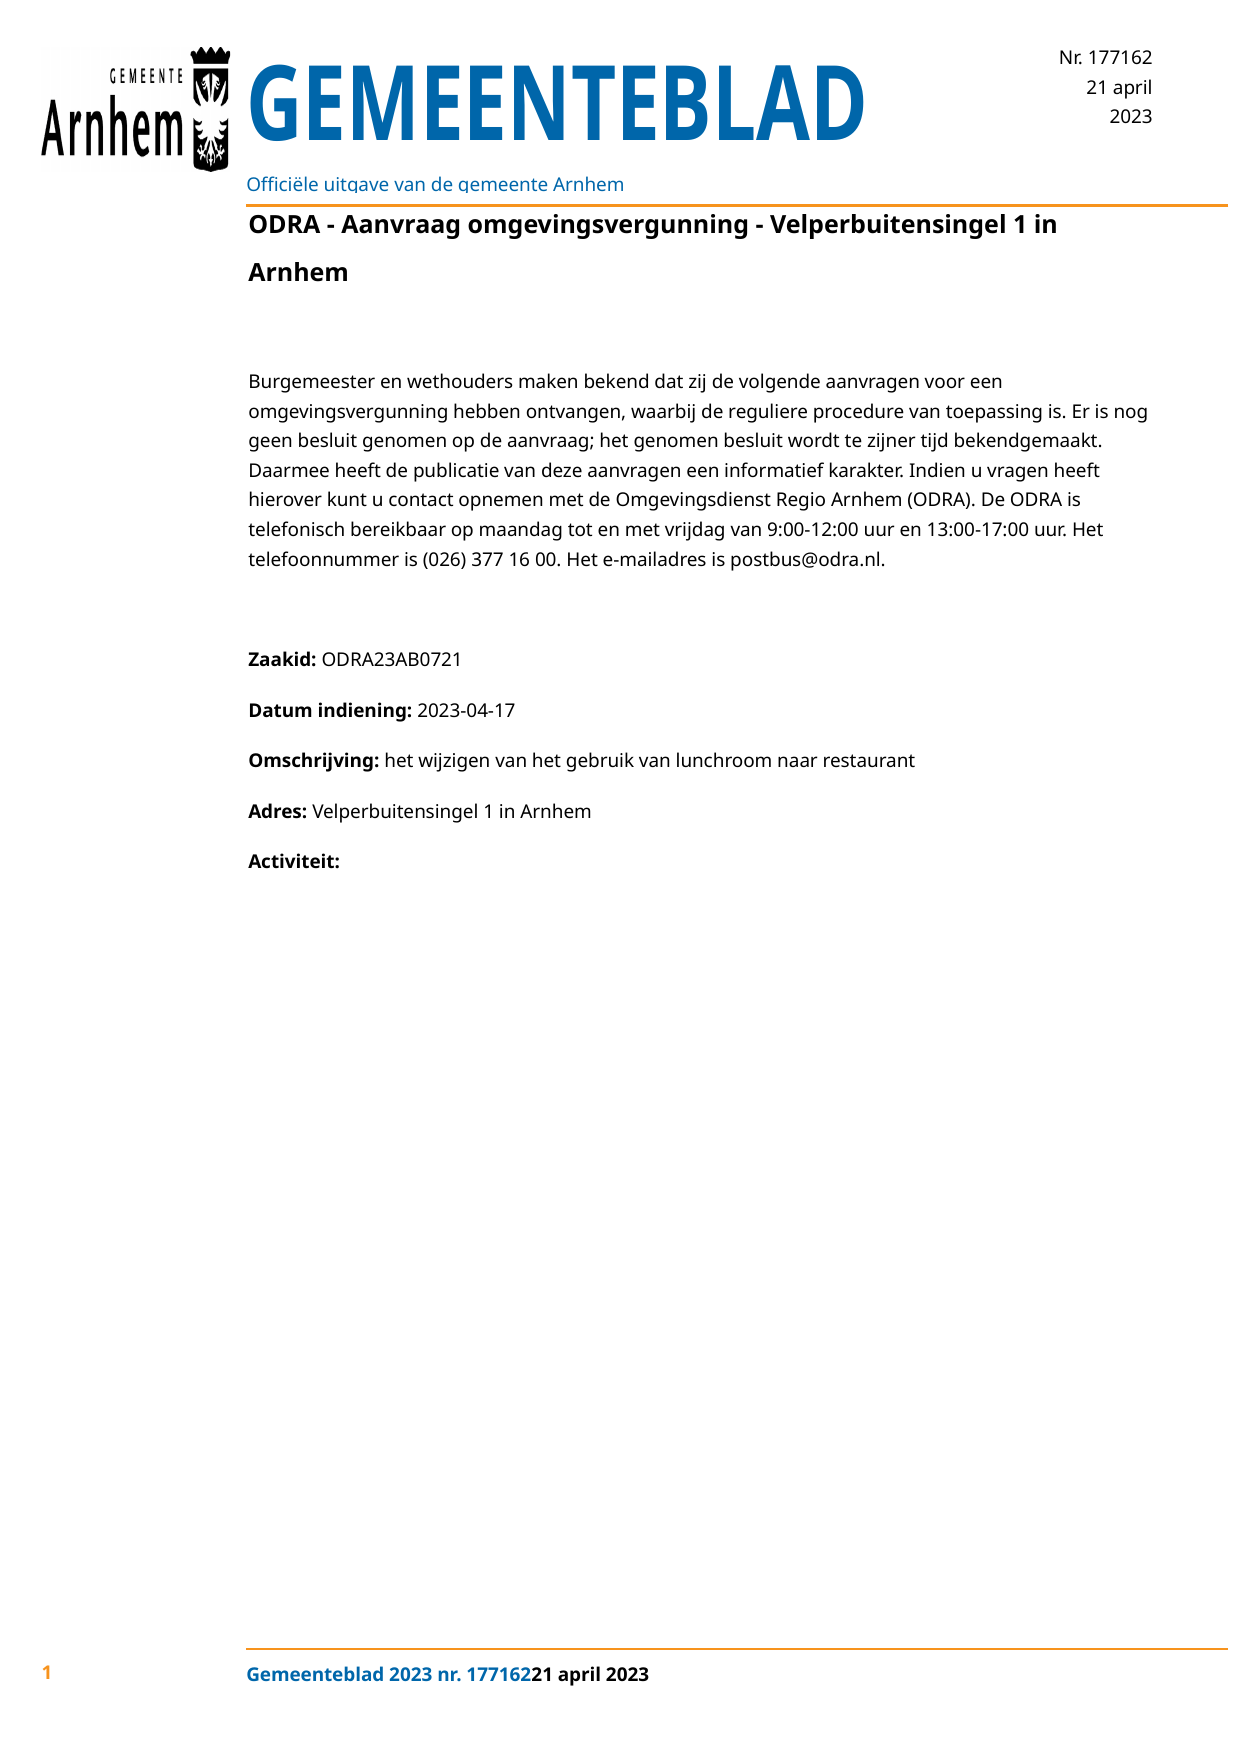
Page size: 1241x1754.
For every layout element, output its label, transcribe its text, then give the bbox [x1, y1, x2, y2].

text Burgemeester en wethouders maken bekend dat zij de volgende aanvragen voor een omgevingsvergunning hebben ontvangen, waarbij de reguliere procedure van toepassing is. Er is nog geen besluit genomen op de aanvraag; het genomen besluit wordt te zijner tijd bekendgemaakt. Daarmee heeft de publicatie van deze aanvragen een informatief karakter. Indien u vragen heeft hierover kunt u contact opnemen met de Omgevingsdienst Regio Arnhem (ODRA). De ODRA is telefonisch bereikbaar op maandag tot en met vrijdag van 9:00-12:00 uur en 13:00-17:00 uur. Het telefoonnummer is (026) 377 16 00. Het e-mailadres is postbus@odra.nl. [248, 368, 1152, 572]
text Adres: Velperbuitensingel 1 in Arnhem [248, 798, 1152, 824]
text Activiteit: [248, 848, 1152, 874]
text Zaakid: ODRA23AB0721 [248, 647, 1152, 672]
text ODRA - Aanvraag omgevingsvergunning - Velperbuitensingel 1 in Arnhem [248, 207, 1152, 288]
text Datum indiening: 2023-04-17 [248, 697, 1152, 723]
picture [41, 47, 231, 172]
text Omschrijving: het wijzigen van het gebruik van lunchroom naar restaurant [248, 747, 1152, 773]
